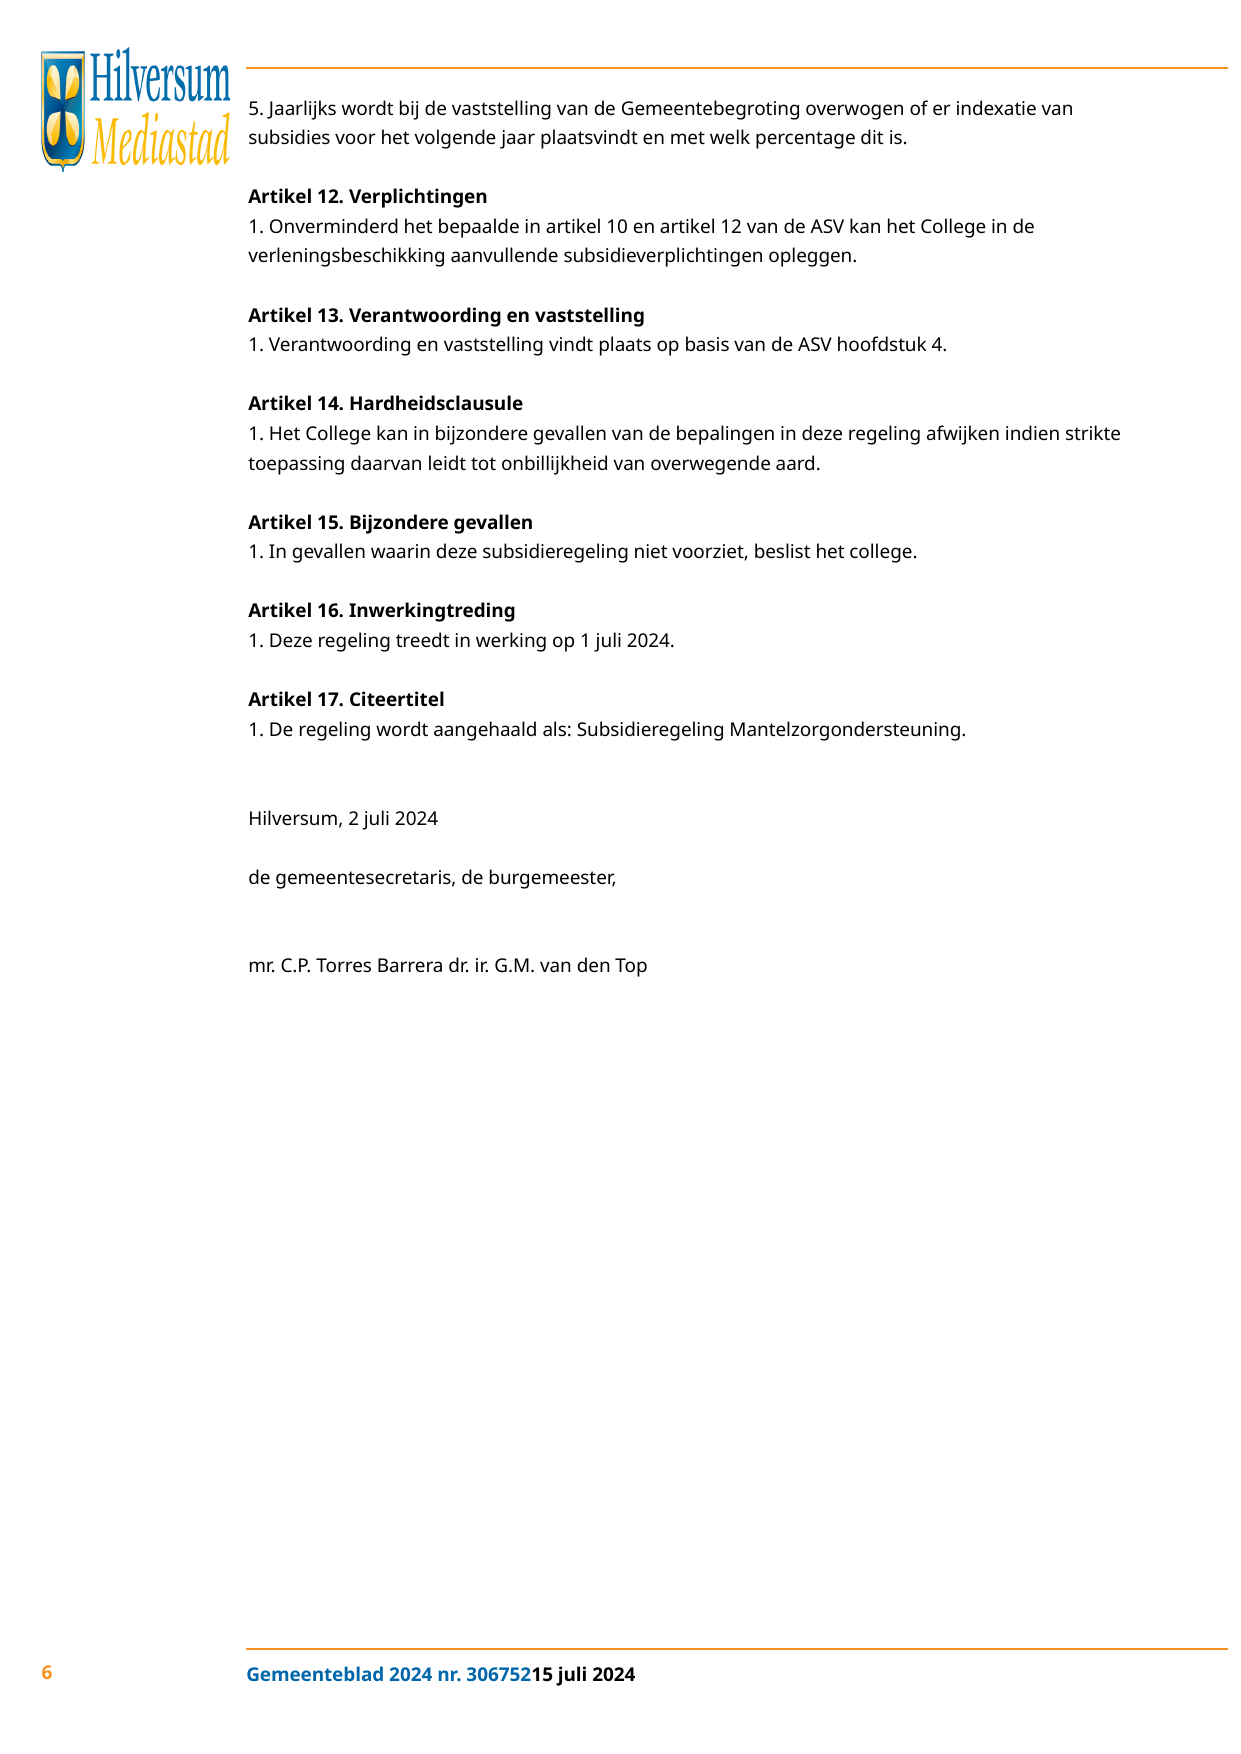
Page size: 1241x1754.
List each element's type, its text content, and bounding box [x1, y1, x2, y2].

text Artikel 15. Bijzondere gevallen [248, 509, 1152, 535]
text de gemeentesecretaris, de burgemeester, [248, 864, 1152, 890]
text Artikel 16. Inwerkingtreding [248, 598, 1152, 623]
text mr. C.P. Torres Barrera dr. ir. G.M. van den Top [248, 953, 1152, 978]
text 1. Onverminderd het bepaalde in artikel 10 en artikel 12 van de ASV kan het College in de verleningsbeschikking aanvullende subsidieverplichtingen opleggen. [248, 213, 1152, 268]
text 1. In gevallen waarin deze subsidieregeling niet voorziet, beslist het college. [248, 538, 1152, 564]
text 5. Jaarlijks wordt bij de vaststelling van de Gemeentebegroting overwogen of er indexatie van subsidies voor het volgende jaar plaatsvindt en met welk percentage dit is. [248, 95, 1152, 150]
text Artikel 14. Hardheidsclausule [248, 391, 1152, 416]
text Artikel 17. Citeertitel [248, 686, 1152, 712]
text 1. Deze regeling treedt in werking op 1 juli 2024. [248, 627, 1152, 653]
text Artikel 13. Verantwoording en vaststelling [248, 302, 1152, 328]
text Artikel 12. Verplichtingen [248, 183, 1152, 209]
picture [41, 47, 231, 172]
text 1. De regeling wordt aangehaald als: Subsidieregeling Mantelzorgondersteuning. [248, 716, 1152, 742]
text 1. Het College kan in bijzondere gevallen van de bepalingen in deze regeling afwijken indien strikte toepassing daarvan leidt tot onbillijkheid van overwegende aard. [248, 420, 1152, 476]
text Hilversum, 2 juli 2024 [248, 805, 1152, 831]
text 1. Verantwoording en vaststelling vindt plaats op basis van de ASV hoofdstuk 4. [248, 331, 1152, 357]
